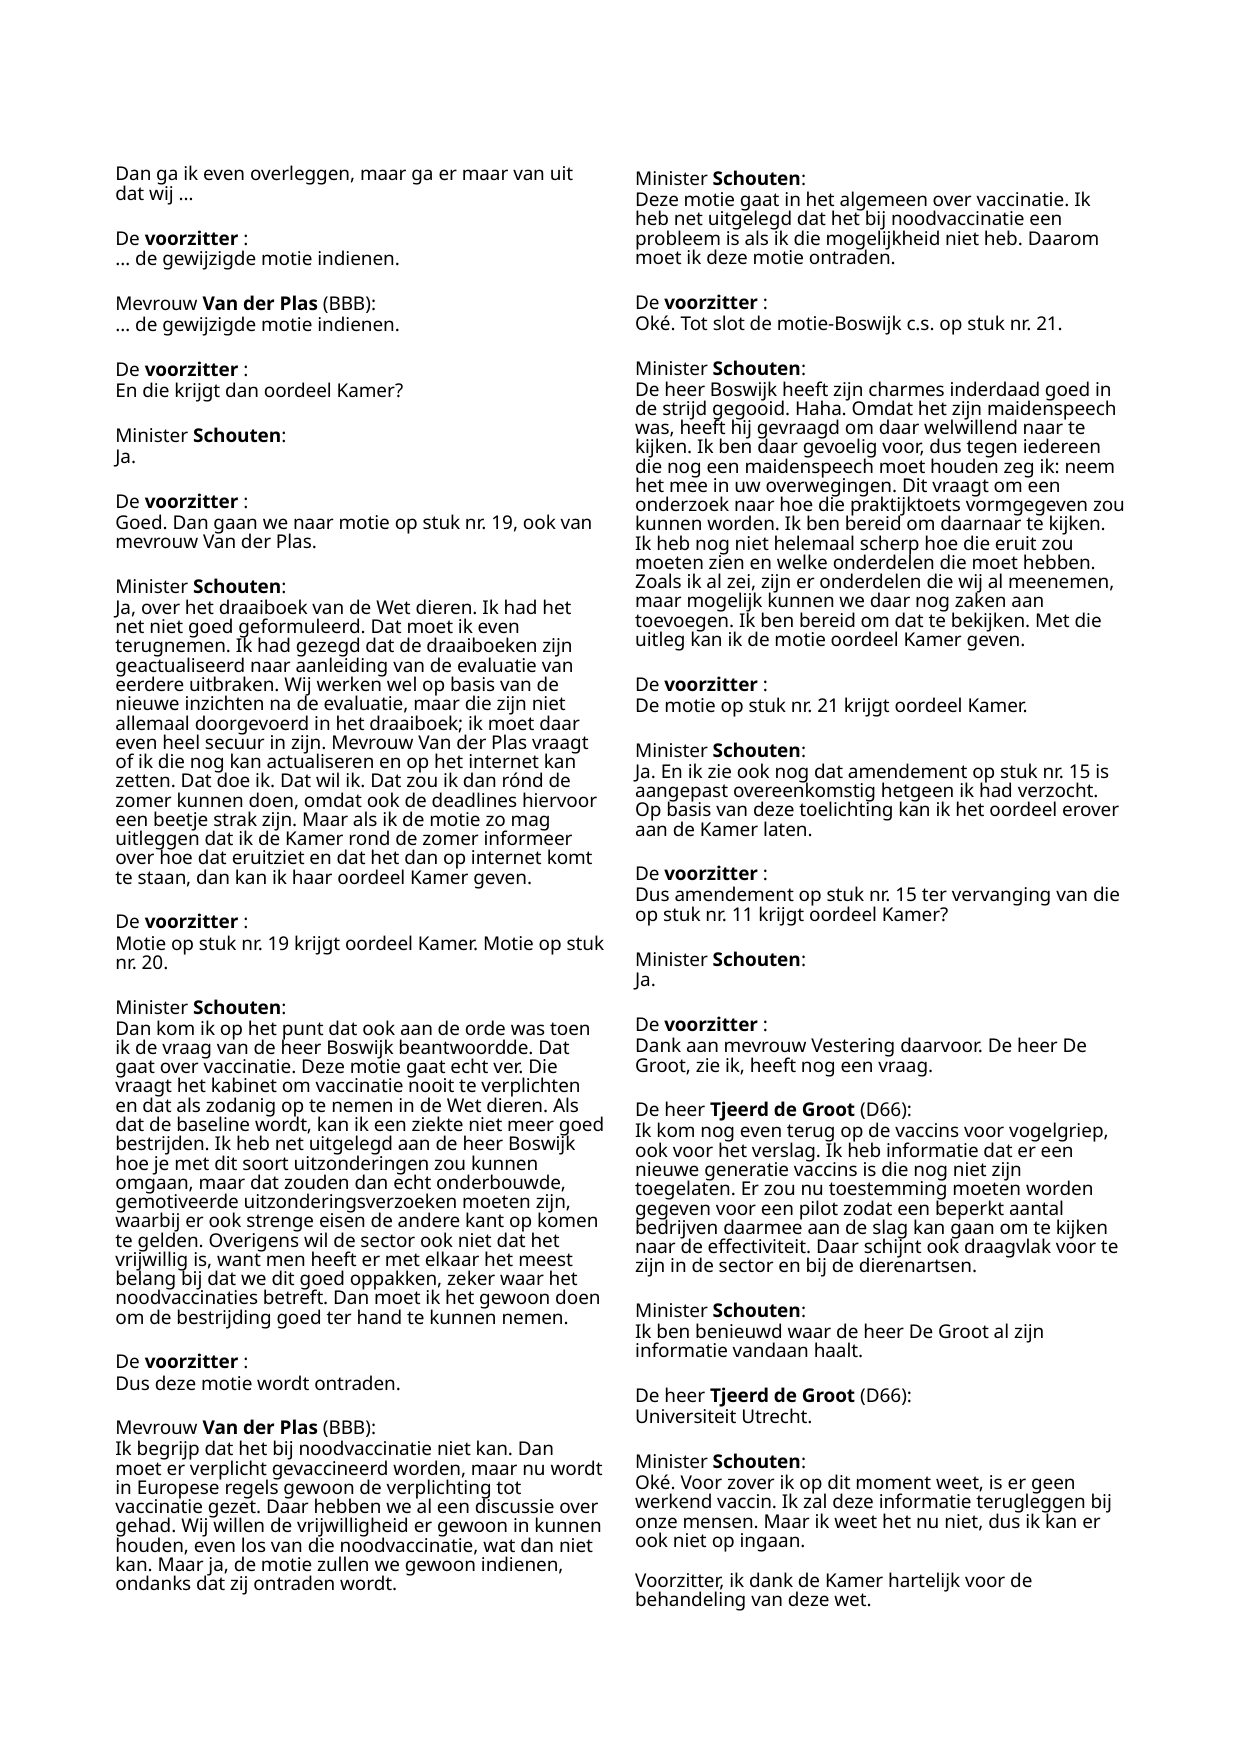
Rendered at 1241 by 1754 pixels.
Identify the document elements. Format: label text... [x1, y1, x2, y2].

text Mevrouw Van der Plas (BBB): [115, 291, 605, 316]
text Deze motie gaat in het algemeen over vaccinatie. Ik heb net uitgelegd dat het bij noodvaccinatie een probleem is als ik die mogelijkheid niet heb. Daarom moet ik deze motie ontraden. [635, 191, 1125, 268]
text Dan kom ik op het punt dat ook aan de orde was toen ik de vraag van de heer Boswijk beantwoordde. Dat gaat over vaccinatie. Deze motie gaat echt ver. Die vraagt het kabinet om vaccinatie nooit te verplichten en dat als zodanig op te nemen in de Wet dieren. Als dat de baseline wordt, kan ik een ziekte niet meer goed bestrijden. Ik heb net uitgelegd aan de heer Boswijk hoe je met dit soort uitzonderingen zou kunnen omgaan, maar dat zouden dan echt onderbouwde, gemotiveerde uitzonderingsverzoeken moeten zijn, waarbij er ook strenge eisen de andere kant op komen te gelden. Overigens wil de sector ook niet dat het vrijwillig is, want men heeft er met elkaar het meest belang bij dat we dit goed oppakken, zeker waar het noodvaccinaties betreft. Dan moet ik het gewoon doen om de bestrijding goed ter hand te kunnen nemen. [115, 1019, 605, 1328]
text Minister Schouten: [635, 1297, 1125, 1323]
text Ja, over het draaiboek van de Wet dieren. Ik had het net niet goed geformuleerd. Dat moet ik even terugnemen. Ik had gezegd dat de draaiboeken zijn geactualiseerd naar aanleiding van de evaluatie van eerdere uitbraken. Wij werken wel op basis van de nieuwe inzichten na de evaluatie, maar die zijn niet allemaal doorgevoerd in het draaiboek; ik moet daar even heel secuur in zijn. Mevrouw Van der Plas vraagt of ik die nog kan actualiseren en op het internet kan zetten. Dat doe ik. Dat wil ik. Dat zou ik dan rónd de zomer kunnen doen, omdat ook de deadlines hiervoor een beetje strak zijn. Maar als ik de motie zo mag uitleggen dat ik de Kamer rond de zomer informeer over hoe dat eruitziet en dat het dan op internet komt te staan, dan kan ik haar oordeel Kamer geven. [115, 599, 605, 888]
text De heer Tjeerd de Groot (D66): [635, 1382, 1125, 1408]
text Dan ga ik even overleggen, maar ga er maar van uit dat wij … [115, 165, 605, 204]
text De voorzitter : [115, 225, 605, 250]
text Ik kom nog even terug op de vaccins voor vogelgriep, ook voor het verslag. Ik heb informatie dat er een nieuwe generatie vaccins is die nog niet zijn toegelaten. Er zou nu toestemming moeten worden gegeven voor een pilot zodat een beperkt aantal bedrijven daarmee aan de slag kan gaan om te kijken naar de effectiviteit. Daar schijnt ook draagvlak voor te zijn in de sector en bij de dierenartsen. [635, 1122, 1125, 1277]
text Ja. [635, 971, 1125, 991]
text De voorzitter : [115, 488, 605, 514]
text Ja. En ik zie ook nog dat amendement op stuk nr. 15 is aangepast overeenkomstig hetgeen ik had verzocht. Op basis van deze toelichting kan ik het oordeel erover aan de Kamer laten. [635, 763, 1125, 840]
text De voorzitter : [635, 1012, 1125, 1037]
text Mevrouw Van der Plas (BBB): [115, 1414, 605, 1440]
text Motie op stuk nr. 19 krijgt oordeel Kamer. Motie op stuk nr. 20. [115, 934, 605, 973]
text De voorzitter : [635, 861, 1125, 886]
text De voorzitter : [115, 909, 605, 934]
text De voorzitter : [635, 671, 1125, 697]
text Minister Schouten: [635, 946, 1125, 971]
text De heer Tjeerd de Groot (D66): [635, 1097, 1125, 1122]
text Minister Schouten: [115, 994, 605, 1019]
text Voorzitter, ik dank de Kamer hartelijk voor de behandeling van deze wet. [635, 1572, 1125, 1610]
text De voorzitter : [115, 1349, 605, 1374]
text De voorzitter : [115, 356, 605, 382]
text … de gewijzigde motie indienen. [115, 316, 605, 336]
text Minister Schouten: [635, 165, 1125, 191]
text Dank aan mevrouw Vestering daarvoor. De heer De Groot, zie ik, heeft nog een vraag. [635, 1037, 1125, 1076]
text … de gewijzigde motie indienen. [115, 250, 605, 270]
text Oké. Tot slot de motie-Boswijk c.s. op stuk nr. 21. [635, 315, 1125, 334]
text Dus deze motie wordt ontraden. [115, 1374, 605, 1394]
text Minister Schouten: [635, 355, 1125, 381]
text Minister Schouten: [635, 1448, 1125, 1474]
text En die krijgt dan oordeel Kamer? [115, 382, 605, 401]
text De heer Boswijk heeft zijn charmes inderdaad goed in de strijd gegooid. Haha. Omdat het zijn maidenspeech was, heeft hij gevraagd om daar welwillend naar te kijken. Ik ben daar gevoelig voor, dus tegen iedereen die nog een maidenspeech moet houden zeg ik: neem het mee in uw overwegingen. Dit vraagt om een onderzoek naar hoe die praktijktoets vormgegeven zou kunnen worden. Ik ben bereid om daarnaar te kijken. Ik heb nog niet helemaal scherp hoe die eruit zou moeten zien en welke onderdelen die moet hebben. Zoals ik al zei, zijn er onderdelen die wij al meenemen, maar mogelijk kunnen we daar nog zaken aan toevoegen. Ik ben bereid om dat te bekijken. Met die uitleg kan ik de motie oordeel Kamer geven. [635, 381, 1125, 650]
text Minister Schouten: [635, 737, 1125, 763]
text Oké. Voor zover ik op dit moment weet, is er geen werkend vaccin. Ik zal deze informatie terugleggen bij onze mensen. Maar ik weet het nu niet, dus ik kan er ook niet op ingaan. [635, 1474, 1125, 1551]
text Minister Schouten: [115, 422, 605, 448]
text Universiteit Utrecht. [635, 1408, 1125, 1427]
text Ja. [115, 448, 605, 467]
text De voorzitter : [635, 289, 1125, 315]
text Ik ben benieuwd waar de heer De Groot al zijn informatie vandaan haalt. [635, 1323, 1125, 1362]
text De motie op stuk nr. 21 krijgt oordeel Kamer. [635, 697, 1125, 716]
text Goed. Dan gaan we naar motie op stuk nr. 19, ook van mevrouw Van der Plas. [115, 514, 605, 552]
text Ik begrijp dat het bij noodvaccinatie niet kan. Dan moet er verplicht gevaccineerd worden, maar nu wordt in Europese regels gewoon de verplichting tot vaccinatie gezet. Daar hebben we al een discussie over gehad. Wij willen de vrijwilligheid er gewoon in kunnen houden, even los van die noodvaccinatie, wat dan niet kan. Maar ja, de motie zullen we gewoon indienen, ondanks dat zij ontraden wordt. [115, 1440, 605, 1594]
text Minister Schouten: [115, 573, 605, 599]
text Dus amendement op stuk nr. 15 ter vervanging van die op stuk nr. 11 krijgt oordeel Kamer? [635, 886, 1125, 925]
